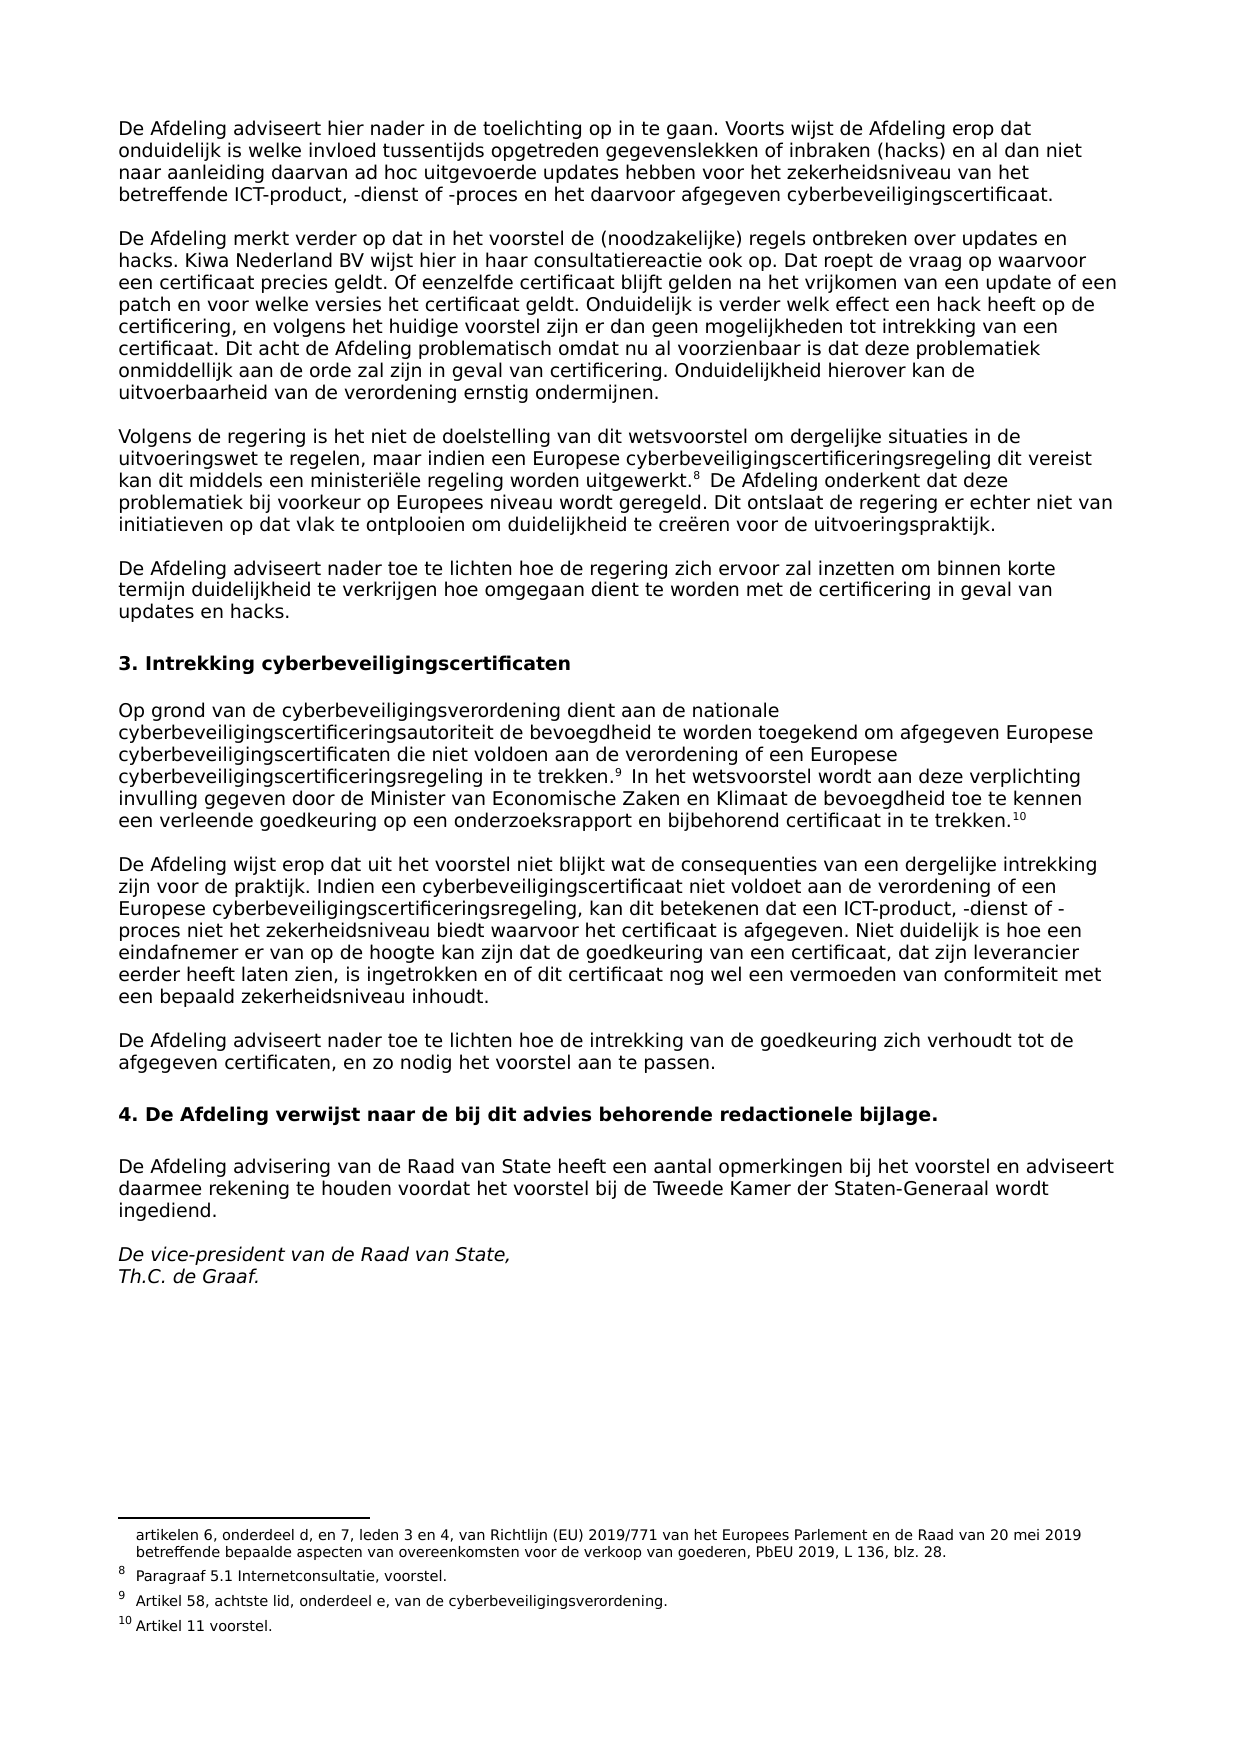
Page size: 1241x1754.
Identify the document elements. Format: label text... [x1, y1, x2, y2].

subtitle 4. De Afdeling verwijst naar de bij dit advies behorende redactionele bijlage. [118, 1104, 1122, 1126]
text De Afdeling adviseert nader toe te lichten hoe de intrekking van de goedkeuring zich verhoudt tot de afgegeven certificaten, en zo nodig het voorstel aan te passen. [118, 1030, 1122, 1074]
text Op grond van de cyberbeveiligingsverordening dient aan de nationale cyberbeveiligingscertificeringsautoriteit de bevoegdheid te worden toegekend om afgegeven Europese cyberbeveiligingscertificaten die niet voldoen aan de verordening of een Europese cyberbeveiligingscertificeringsregeling in te trekken. In het wetsvoorstel wordt aan deze verplichting invulling gegeven door de Minister van Economische Zaken en Klimaat de bevoegdheid toe te kennen een verleende goedkeuring op een onderzoeksrapport en bijbehorend certificaat in te trekken. [118, 700, 1122, 832]
text De Afdeling adviseert hier nader in de toelichting op in te gaan. Voorts wijst de Afdeling erop dat onduidelijk is welke invloed tussentijds opgetreden gegevenslekken of inbraken (hacks) en al dan niet naar aanleiding daarvan ad hoc uitgevoerde updates hebben voor het zekerheidsniveau van het betreffende ICT-product, -dienst of -proces en het daarvoor afgegeven cyberbeveiligingscertificaat. [118, 118, 1122, 206]
text De Afdeling merkt verder op dat in het voorstel de (noodzakelijke) regels ontbreken over updates en hacks. Kiwa Nederland BV wijst hier in haar consultatiereactie ook op. Dat roept de vraag op waarvoor een certificaat precies geldt. Of eenzelfde certificaat blijft gelden na het vrijkomen van een update of een patch en voor welke versies het certificaat geldt. Onduidelijk is verder welk effect een hack heeft op de certificering, en volgens het huidige voorstel zijn er dan geen mogelijkheden tot intrekking van een certificaat. Dit acht de Afdeling problematisch omdat nu al voorzienbaar is dat deze problematiek onmiddellijk aan de orde zal zijn in geval van certificering. Onduidelijkheid hierover kan de uitvoerbaarheid van de verordening ernstig ondermijnen. [118, 228, 1122, 404]
text De Afdeling wijst erop dat uit het voorstel niet blijkt wat de consequenties van een dergelijke intrekking zijn voor de praktijk. Indien een cyberbeveiligingscertificaat niet voldoet aan de verordening of een Europese cyberbeveiligingscertificeringsregeling, kan dit betekenen dat een ICT-product, -dienst of -proces niet het zekerheidsniveau biedt waarvoor het certificaat is afgegeven. Niet duidelijk is hoe een eindafnemer er van op de hoogte kan zijn dat de goedkeuring van een certificaat, dat zijn leverancier eerder heeft laten zien, is ingetrokken en of dit certificaat nog wel een vermoeden van conformiteit met een bepaald zekerheidsniveau inhoudt. [118, 854, 1122, 1008]
text artikelen 6, onderdeel d, en 7, leden 3 en 4, van Richtlijn (EU) 2019/771 van het Europees Parlement en de Raad van 20 mei 2019 betreffende bepaalde aspecten van overeenkomsten voor de verkoop van goederen, PbEU 2019, L 136, blz. 28. [118, 1527, 1122, 1561]
text De Afdeling adviseert nader toe te lichten hoe de regering zich ervoor zal inzetten om binnen korte termijn duidelijkheid te verkrijgen hoe omgegaan dient te worden met de certificering in geval van updates en hacks. [118, 557, 1122, 623]
text Paragraaf 5.1 Internetconsultatie, voorstel. [118, 1564, 1122, 1586]
text Artikel 58, achtste lid, onderdeel e, van de cyberbeveiligingsverordening. [118, 1589, 1122, 1611]
subtitle 3. Intrekking cyberbeveiligingscertificaten [118, 653, 1122, 675]
text De vice-president van de Raad van State, Th.C. de Graaf. [118, 1243, 1122, 1287]
text Artikel 11 voorstel. [118, 1614, 1122, 1636]
text De Afdeling advisering van de Raad van State heeft een aantal opmerkingen bij het voorstel en adviseert daarmee rekening te houden voordat het voorstel bij de Tweede Kamer der Staten-Generaal wordt ingediend. [118, 1156, 1122, 1222]
text Volgens de regering is het niet de doelstelling van dit wetsvoorstel om dergelijke situaties in de uitvoeringswet te regelen, maar indien een Europese cyberbeveiligingscertificeringsregeling dit vereist kan dit middels een ministeriële regeling worden uitgewerkt. De Afdeling onderkent dat deze problematiek bij voorkeur op Europees niveau wordt geregeld. Dit ontslaat de regering er echter niet van initiatieven op dat vlak te ontplooien om duidelijkheid te creëren voor de uitvoeringspraktijk. [118, 426, 1122, 536]
